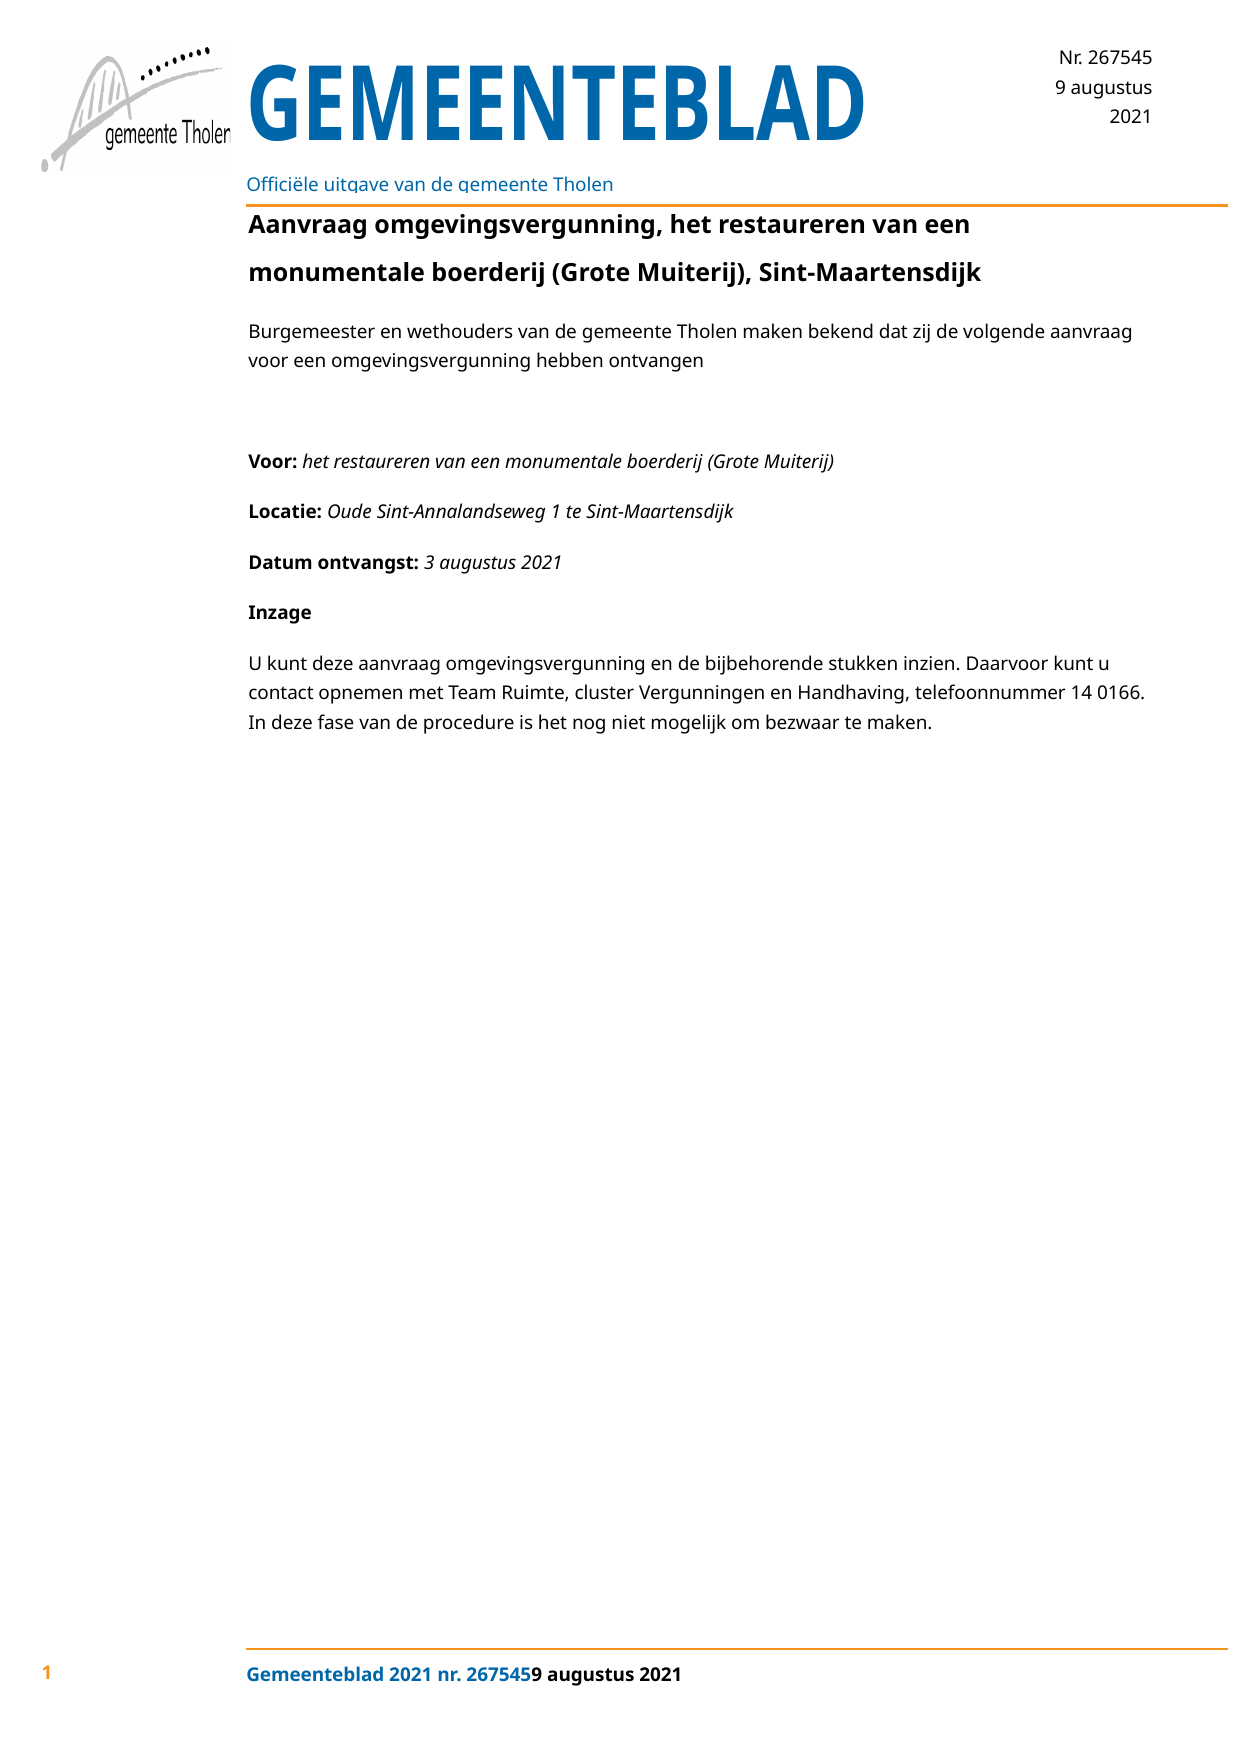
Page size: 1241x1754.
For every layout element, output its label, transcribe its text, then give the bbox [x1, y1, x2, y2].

text Burgemeester en wethouders van de gemeente Tholen maken bekend dat zij de volgende aanvraag voor een omgevingsvergunning hebben ontvangen [248, 318, 1152, 373]
text Inzage [248, 599, 1152, 625]
picture [41, 47, 231, 172]
text U kunt deze aanvraag omgevingsvergunning en de bijbehorende stukken inzien. Daarvoor kunt u contact opnemen met Team Ruimte, cluster Vergunningen en Handhaving, telefoonnummer 14 0166. In deze fase van de procedure is het nog niet mogelijk om bezwaar te maken. [248, 650, 1152, 735]
text Datum ontvangst: 3 augustus 2021 [248, 549, 1152, 575]
text Aanvraag omgevingsvergunning, het restaureren van een monumentale boerderij (Grote Muiterij), Sint-Maartensdijk [248, 207, 1152, 288]
text Voor: het restaureren van een monumentale boerderij (Grote Muiterij) [248, 448, 1152, 474]
text Locatie: Oude Sint-Annalandseweg 1 te Sint-Maartensdijk [248, 499, 1152, 524]
